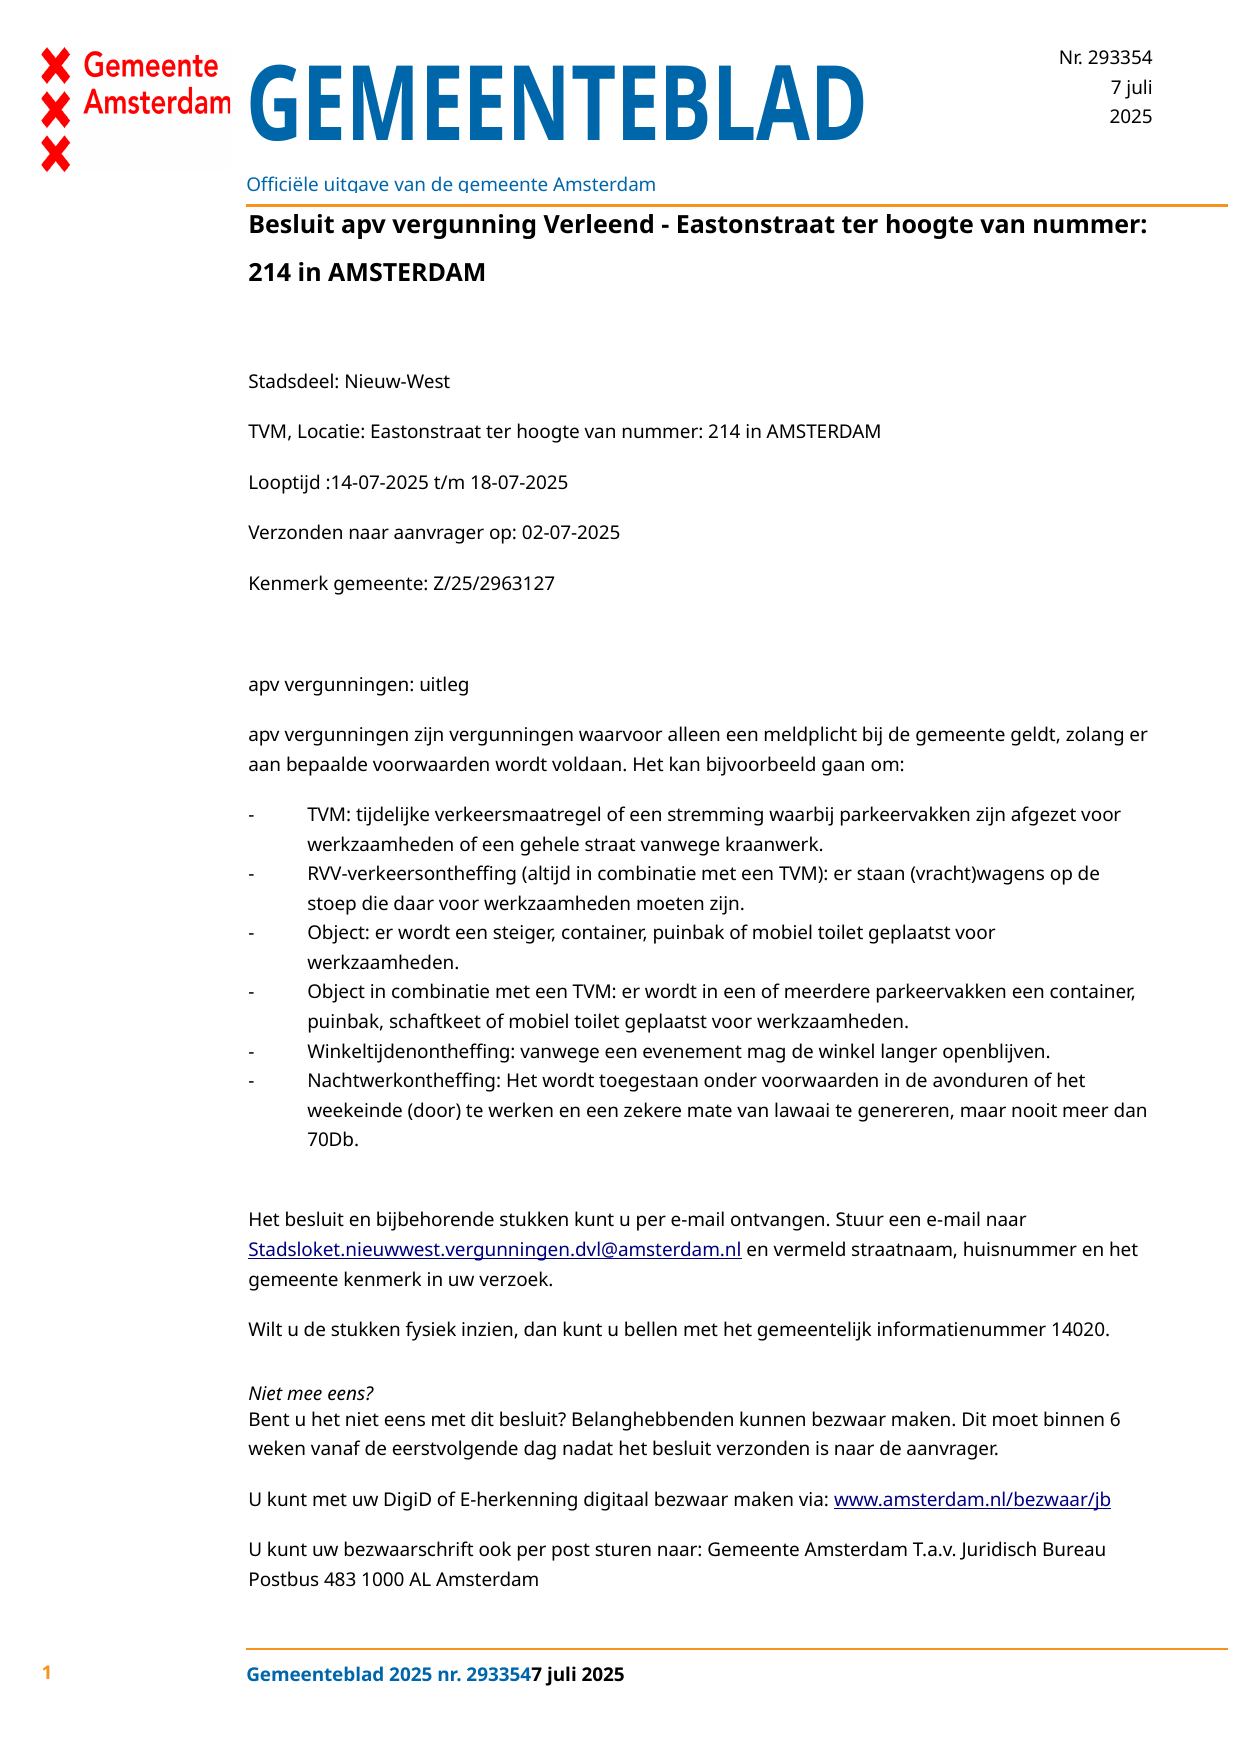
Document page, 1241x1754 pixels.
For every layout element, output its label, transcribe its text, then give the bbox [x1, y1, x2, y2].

list Object: er wordt een steiger, container, puinbak of mobiel toilet geplaatst voor werkzaamheden. [248, 919, 1152, 975]
list Object in combinatie met een TVM: er wordt in een of meerdere parkeervakken een container, puinbak, schaftkeet of mobiel toilet geplaatst voor werkzaamheden. [248, 979, 1152, 1034]
text Stadsdeel: Nieuw-West [248, 368, 1152, 394]
list RVV-verkeersontheffing (altijd in combinatie met een TVM): er staan (vracht)wagens op de stoep die daar voor werkzaamheden moeten zijn. [248, 860, 1152, 916]
text TVM, Locatie: Eastonstraat ter hoogte van nummer: 214 in AMSTERDAM [248, 419, 1152, 444]
text Verzonden naar aanvrager op: 02-07-2025 [248, 519, 1152, 545]
text Looptijd :14-07-2025 t/m 18-07-2025 [248, 469, 1152, 495]
text Wilt u de stukken fysiek inzien, dan kunt u bellen met het gemeentelijk informatienummer 14020. [248, 1316, 1152, 1342]
list Winkeltijdenontheffing: vanwege een evenement mag de winkel langer openblijven. [248, 1038, 1152, 1064]
picture [41, 47, 231, 172]
text U kunt met uw DigiD of E-herkenning digitaal bezwaar maken via: www.amsterdam.nl/bezwaar/jb [248, 1486, 1152, 1512]
text apv vergunningen zijn vergunningen waarvoor alleen een meldplicht bij de gemeente geldt, zolang er aan bepaalde voorwaarden wordt voldaan. Het kan bijvoorbeeld gaan om: [248, 721, 1152, 777]
text Niet mee eens? [248, 1380, 1152, 1406]
text apv vergunningen: uitleg [248, 671, 1152, 697]
text Het besluit en bijbehorende stukken kunt u per e-mail ontvangen. Stuur een e-mail naar Stadsloket.nieuwwest.vergunningen.dvl@amsterdam.nl en vermeld straatnaam, huisnummer en het gemeente kenmerk in uw verzoek. [248, 1207, 1152, 1292]
list TVM: tijdelijke verkeersmaatregel of een stremming waarbij parkeervakken zijn afgezet voor werkzaamheden of een gehele straat vanwege kraanwerk. [248, 801, 1152, 857]
list Nachtwerkontheffing: Het wordt toegestaan onder voorwaarden in de avonduren of het weekeinde (door) te werken en een zekere mate van lawaai te genereren, maar nooit meer dan 70Db. [248, 1067, 1152, 1152]
text Besluit apv vergunning Verleend - Eastonstraat ter hoogte van nummer: 214 in AMSTERDAM [248, 207, 1152, 288]
text Kenmerk gemeente: Z/25/2963127 [248, 570, 1152, 596]
text Bent u het niet eens met dit besluit? Belanghebbenden kunnen bezwaar maken. Dit moet binnen 6 weken vanaf de eerstvolgende dag nadat het besluit verzonden is naar de aanvrager. [248, 1406, 1152, 1461]
text U kunt uw bezwaarschrift ook per post sturen naar: Gemeente Amsterdam T.a.v. Juridisch Bureau Postbus 483 1000 AL Amsterdam [248, 1536, 1152, 1592]
